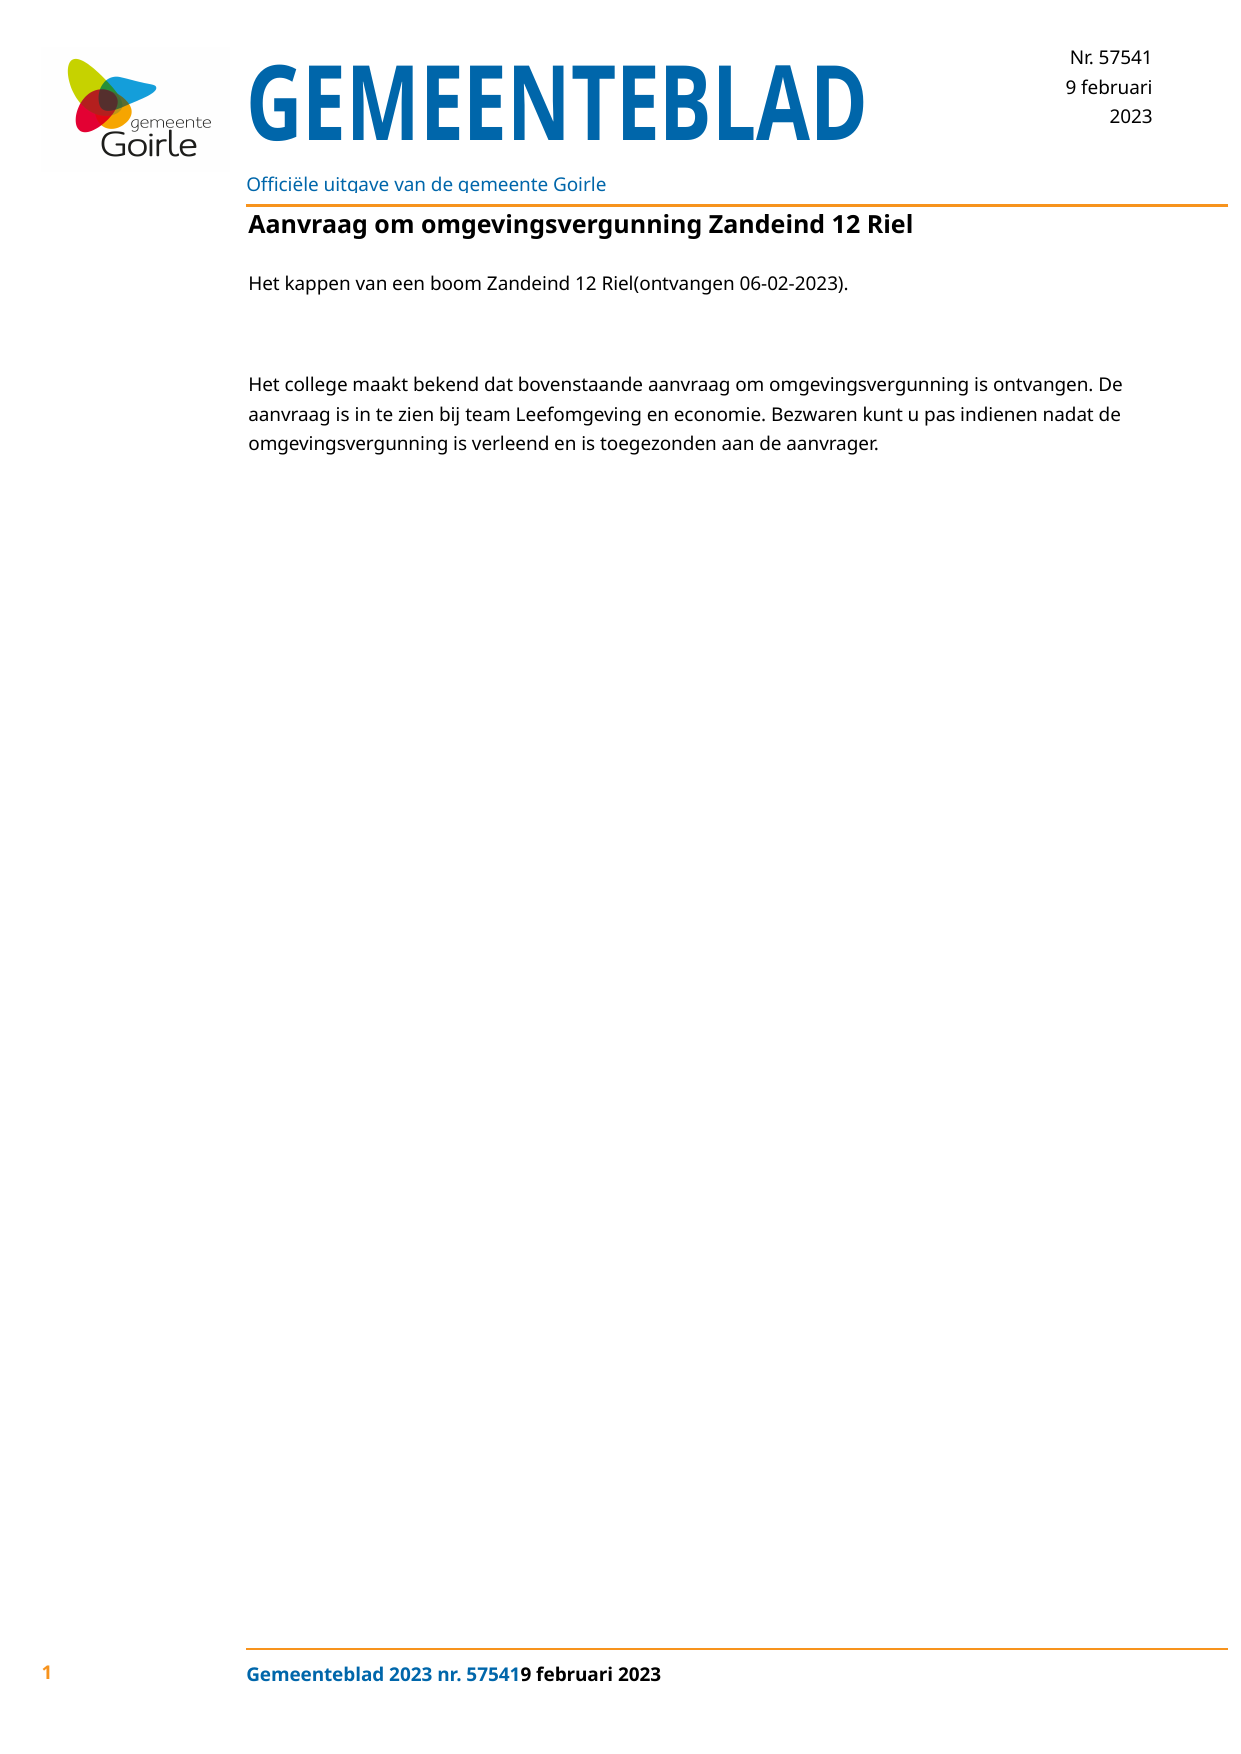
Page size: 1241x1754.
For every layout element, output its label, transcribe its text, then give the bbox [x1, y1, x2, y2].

text Het kappen van een boom Zandeind 12 Riel(ontvangen 06-02-2023). [248, 270, 1152, 296]
text Het college maakt bekend dat bovenstaande aanvraag om omgevingsvergunning is ontvangen. De aanvraag is in te zien bij team Leefomgeving en economie. Bezwaren kunt u pas indienen nadat de omgevingsvergunning is verleend en is toegezonden aan de aanvrager. [248, 371, 1152, 456]
text Aanvraag om omgevingsvergunning Zandeind 12 Riel [248, 207, 1152, 241]
picture [41, 47, 231, 172]
